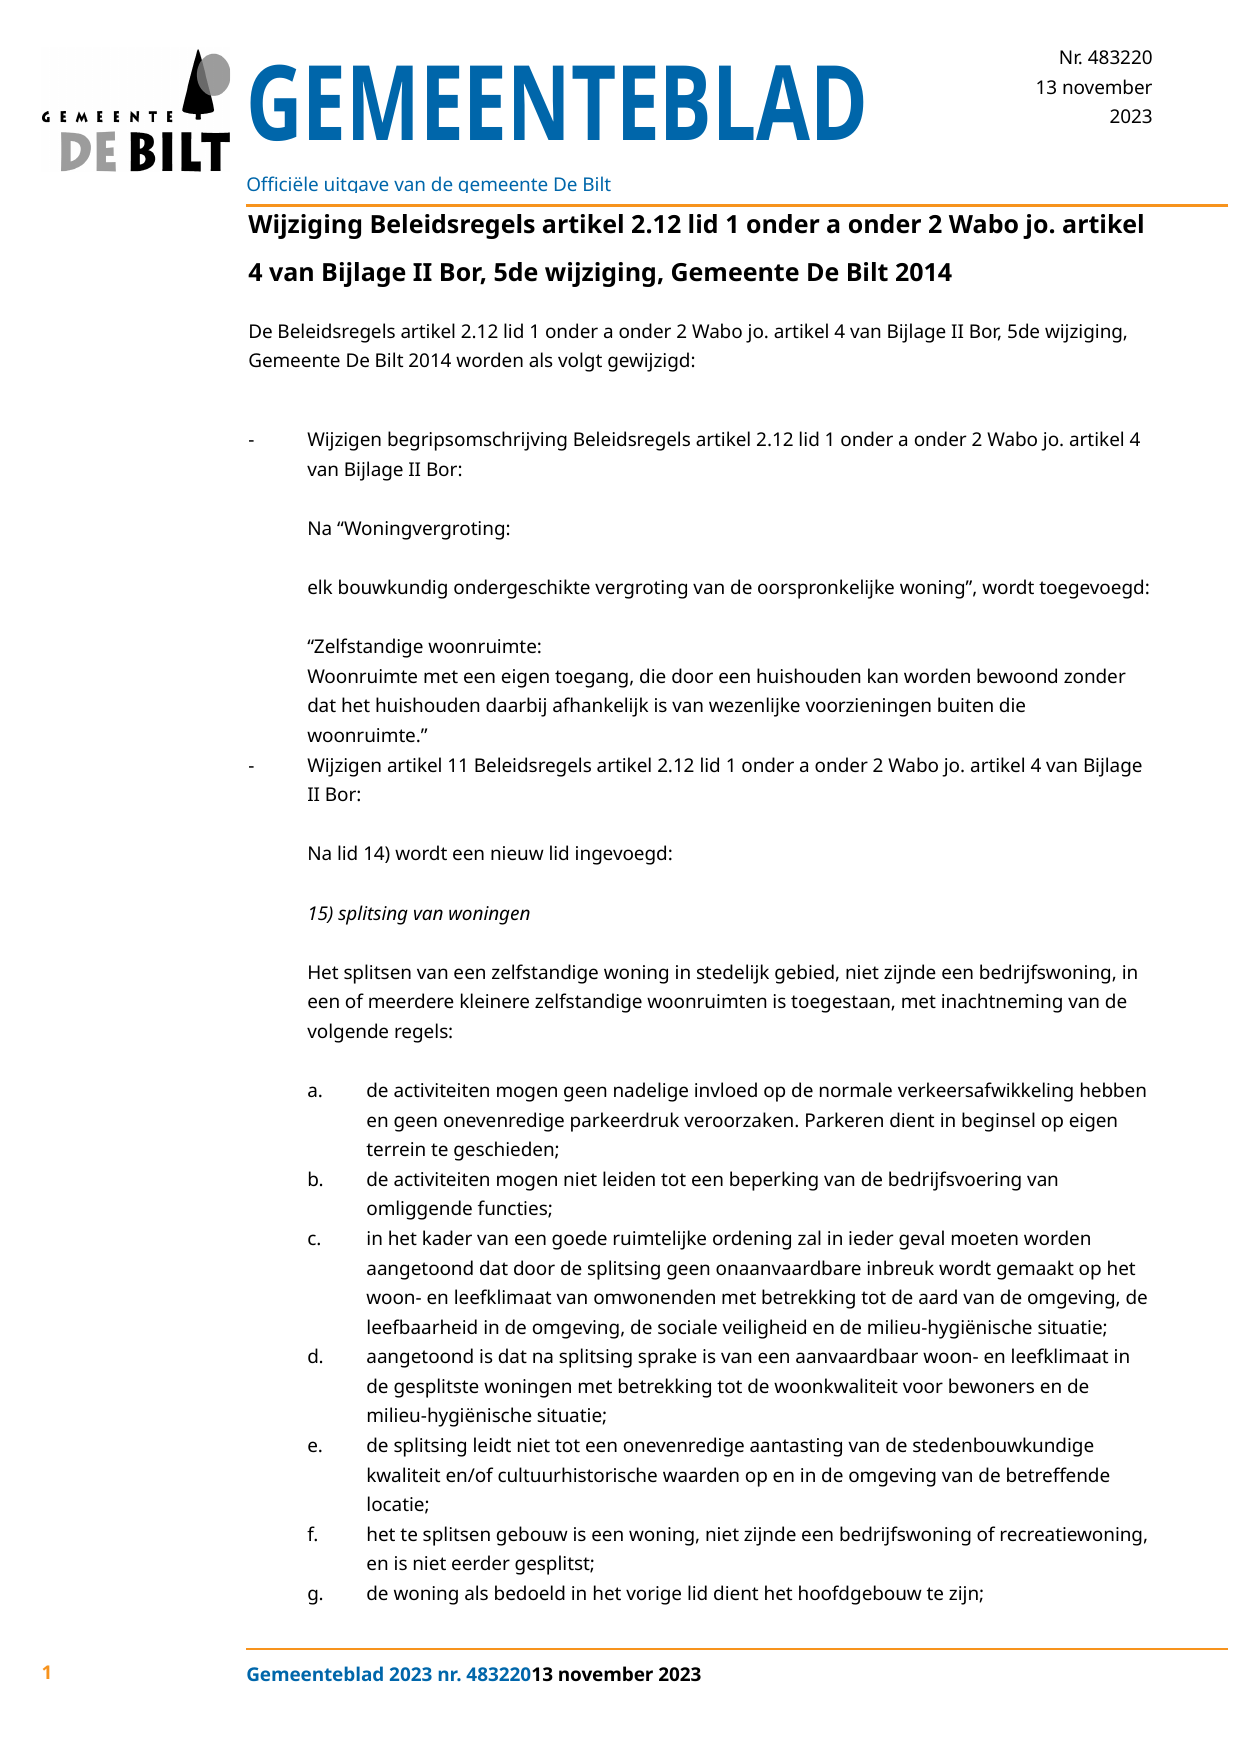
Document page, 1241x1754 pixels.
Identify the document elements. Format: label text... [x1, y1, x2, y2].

list aangetoond is dat na splitsing sprake is van een aanvaardbaar woon- en leefklimaat in de gesplitste woningen met betrekking tot de woonkwaliteit voor bewoners en de milieu-hygiënische situatie; [307, 1343, 1152, 1428]
picture [41, 47, 231, 172]
list Wijzigen artikel 11 Beleidsregels artikel 2.12 lid 1 onder a onder 2 Wabo jo. artikel 4 van Bijlage II Bor: [248, 752, 1152, 807]
text De Beleidsregels artikel 2.12 lid 1 onder a onder 2 Wabo jo. artikel 4 van Bijlage II Bor, 5de wijziging, Gemeente De Bilt 2014 worden als volgt gewijzigd: [248, 318, 1152, 373]
list het te splitsen gebouw is een woning, niet zijnde een bedrijfswoning of recreatiewoning, en is niet eerder gesplitst; [307, 1521, 1152, 1576]
list elk bouwkundig ondergeschikte vergroting van de oorspronkelijke woning”, wordt toegevoegd: [248, 574, 1152, 600]
list “Zelfstandige woonruimte: [248, 633, 1152, 659]
list Woonruimte met een eigen toegang, die door een huishouden kan worden bewoond zonder dat het huishouden daarbij afhankelijk is van wezenlijke voorzieningen buiten die woonruimte.” [248, 663, 1152, 748]
list de splitsing leidt niet tot een onevenredige aantasting van de stedenbouwkundige kwaliteit en/of cultuurhistorische waarden op en in de omgeving van de betreffende locatie; [307, 1432, 1152, 1517]
list de activiteiten mogen geen nadelige invloed op de normale verkeersafwikkeling hebben en geen onevenredige parkeerdruk veroorzaken. Parkeren dient in beginsel op eigen terrein te geschieden; [307, 1077, 1152, 1162]
list Na lid 14) wordt een nieuw lid ingevoegd: [248, 841, 1152, 866]
list Wijzigen begripsomschrijving Beleidsregels artikel 2.12 lid 1 onder a onder 2 Wabo jo. artikel 4 van Bijlage II Bor: [248, 426, 1152, 482]
list in het kader van een goede ruimtelijke ordening zal in ieder geval moeten worden aangetoond dat door de splitsing geen onaanvaardbare inbreuk wordt gemaakt op het woon- en leefklimaat van omwonenden met betrekking tot de aard van de omgeving, de leefbaarheid in de omgeving, de sociale veiligheid en de milieu-hygiënische situatie; [307, 1225, 1152, 1339]
list 15) splitsing van woningen [248, 900, 1152, 925]
list de activiteiten mogen niet leiden tot een beperking van de bedrijfsvoering van omliggende functies; [307, 1166, 1152, 1221]
list de woning als bedoeld in het vorige lid dient het hoofdgebouw te zijn; [307, 1580, 1152, 1606]
list Na “Woningvergroting: [248, 515, 1152, 541]
text Wijziging Beleidsregels artikel 2.12 lid 1 onder a onder 2 Wabo jo. artikel 4 van Bijlage II Bor, 5de wijziging, Gemeente De Bilt 2014 [248, 207, 1152, 288]
list Het splitsen van een zelfstandige woning in stedelijk gebied, niet zijnde een bedrijfswoning, in een of meerdere kleinere zelfstandige woonruimten is toegestaan, met inachtneming van de volgende regels: [248, 959, 1152, 1044]
